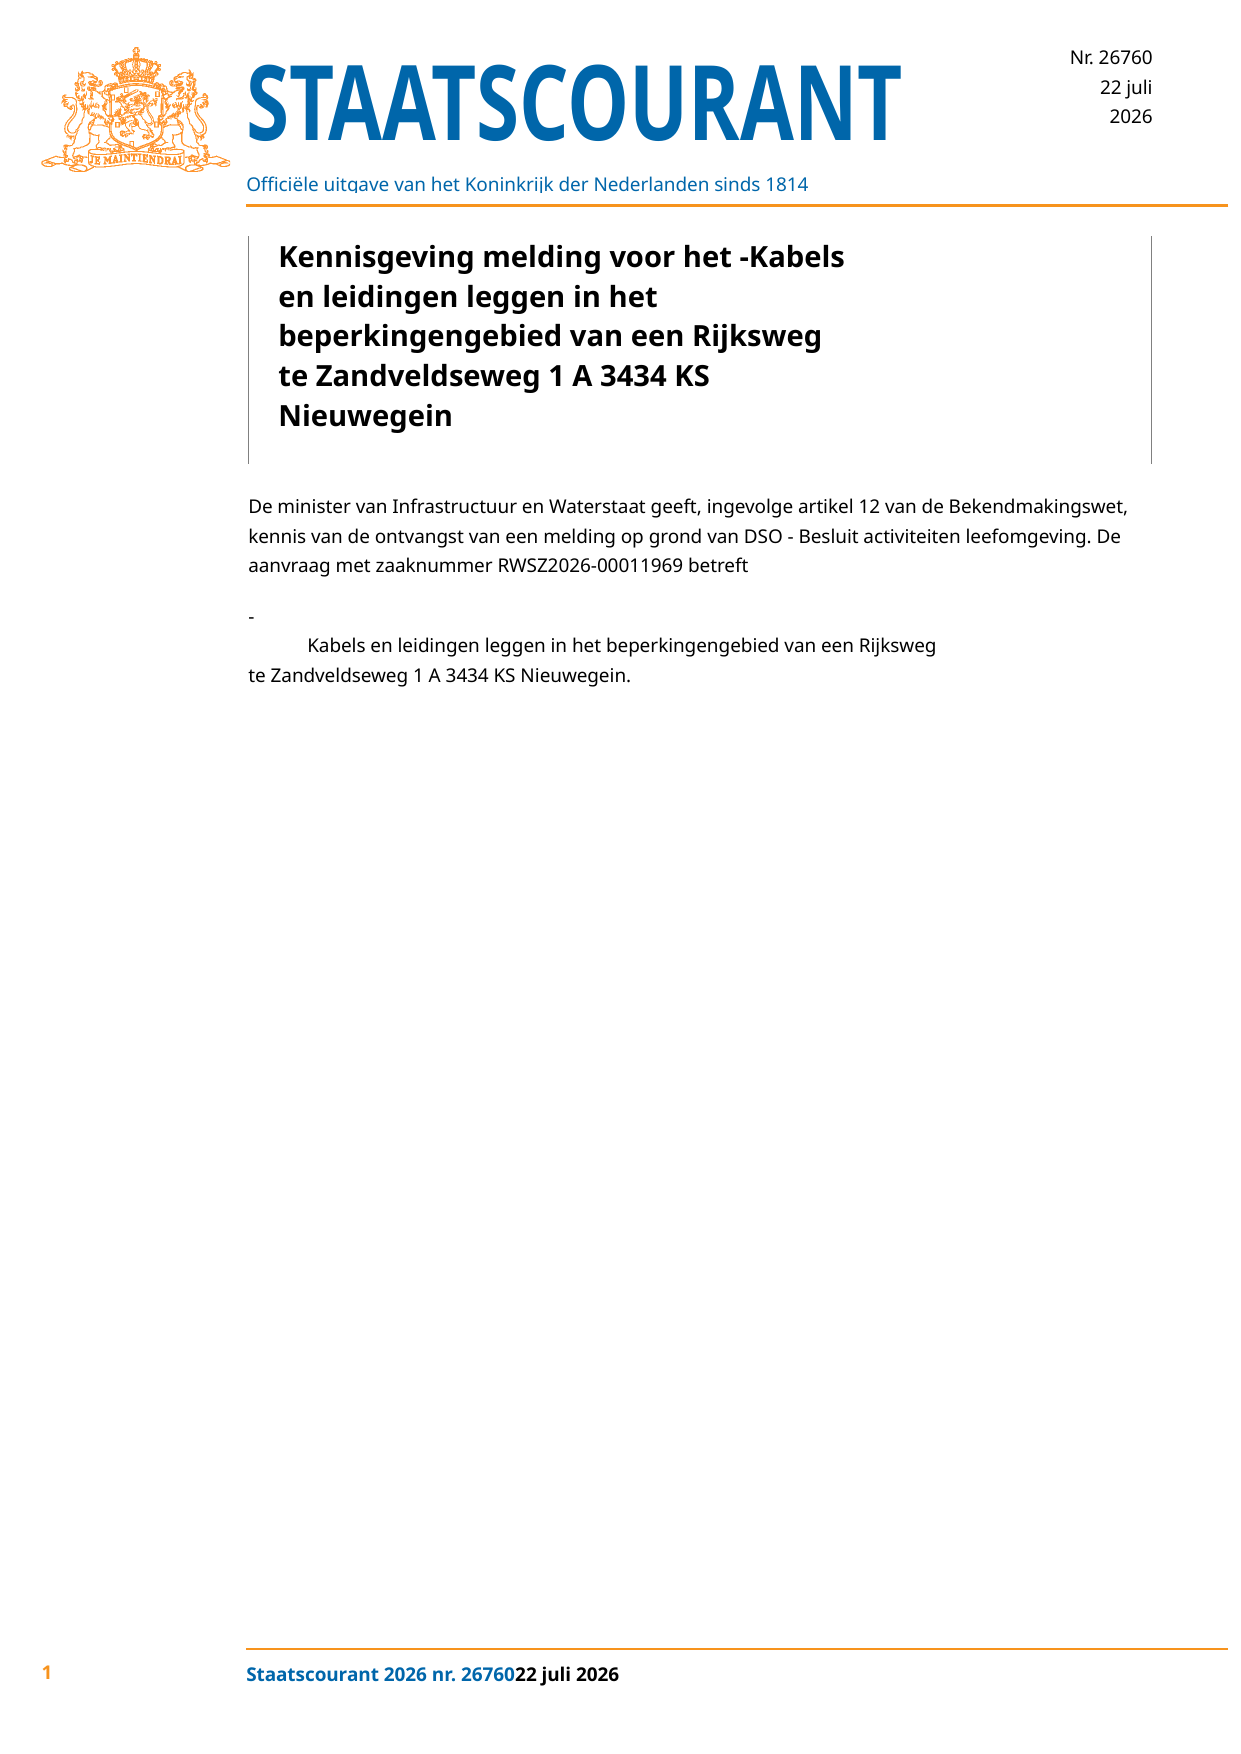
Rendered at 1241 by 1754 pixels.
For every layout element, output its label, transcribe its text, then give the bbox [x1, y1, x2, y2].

picture [912, 236, 1090, 414]
table_header [850, 236, 912, 413]
text te Zandveldseweg 1 A 3434 KS Nieuwegein. [248, 662, 1152, 688]
table_header [1090, 236, 1151, 413]
picture [41, 47, 231, 172]
table_header [850, 414, 1151, 464]
text De minister van Infrastructuur en Waterstaat geeft, ingevolge artikel 12 van de Bekendmakingswet, kennis van de ontvangst van een melding op grond van DSO - Besluit activiteiten leefomgeving. De aanvraag met zaaknummer RWSZ2026-00011969 betreft [248, 493, 1152, 578]
table_header Kennisgeving melding voor het -Kabels en leidingen leggen in het beperkingengebied van een Rijksweg te Zandveldseweg 1 A 3434 KS Nieuwegein [249, 236, 850, 464]
list Kabels en leidingen leggen in het beperkingengebied van een Rijksweg [248, 632, 1152, 658]
